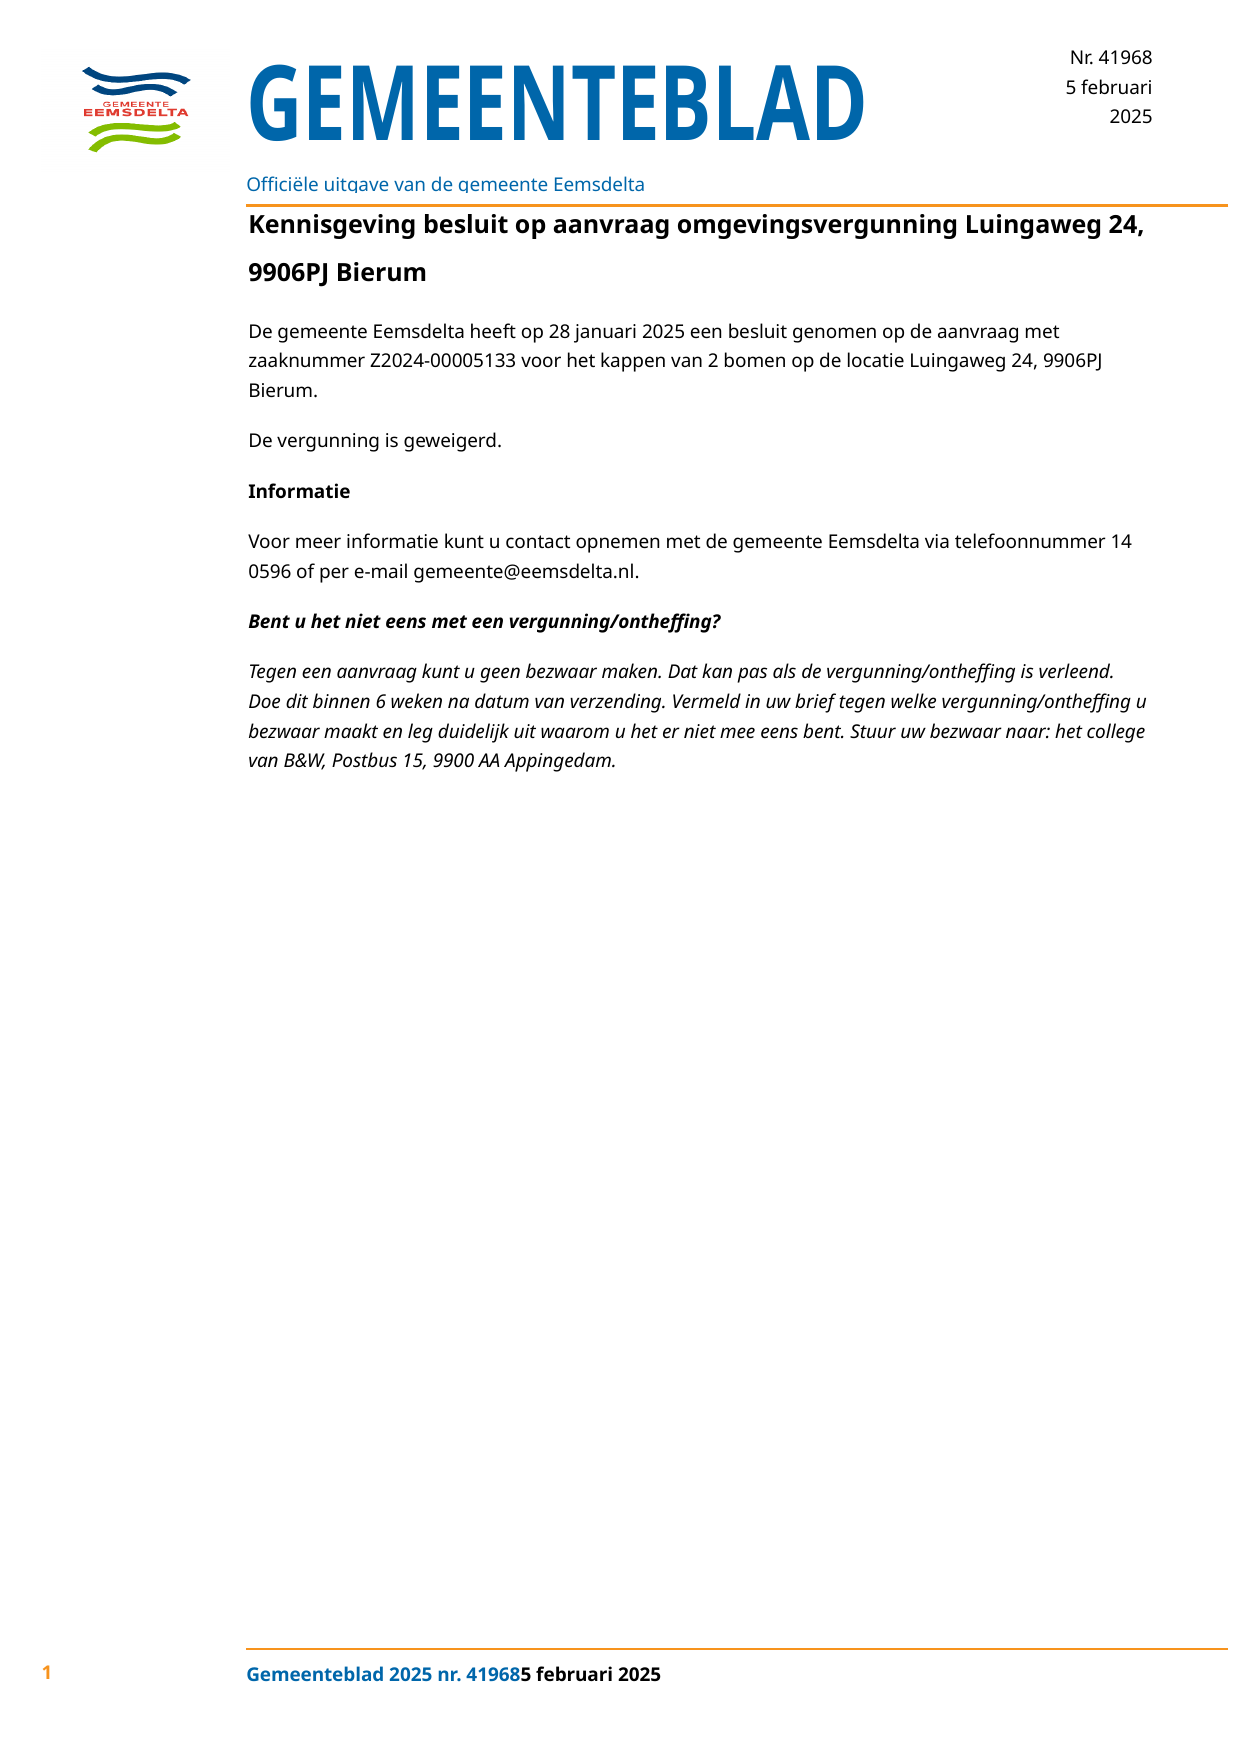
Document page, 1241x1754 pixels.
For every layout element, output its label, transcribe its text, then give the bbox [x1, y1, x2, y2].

text De vergunning is geweigerd. [248, 427, 1152, 453]
text Tegen een aanvraag kunt u geen bezwaar maken. Dat kan pas als de vergunning/ontheffing is verleend. Doe dit binnen 6 weken na datum van verzending. Vermeld in uw brief tegen welke vergunning/ontheffing u bezwaar maakt en leg duidelijk uit waarom u het er niet mee eens bent. Stuur uw bezwaar naar: het college van B&W, Postbus 15, 9900 AA Appingedam. [248, 659, 1152, 773]
text Kennisgeving besluit op aanvraag omgevingsvergunning Luingaweg 24, 9906PJ Bierum [248, 207, 1152, 288]
text Informatie [248, 478, 1152, 504]
text Bent u het niet eens met een vergunning/ontheffing? [248, 608, 1152, 634]
picture [41, 47, 231, 172]
text Voor meer informatie kunt u contact opnemen met de gemeente Eemsdelta via telefoonnummer 14 0596 of per e-mail gemeente@eemsdelta.nl. [248, 528, 1152, 584]
text De gemeente Eemsdelta heeft op 28 januari 2025 een besluit genomen op de aanvraag met zaaknummer Z2024-00005133 voor het kappen van 2 bomen op de locatie Luingaweg 24, 9906PJ Bierum. [248, 318, 1152, 403]
